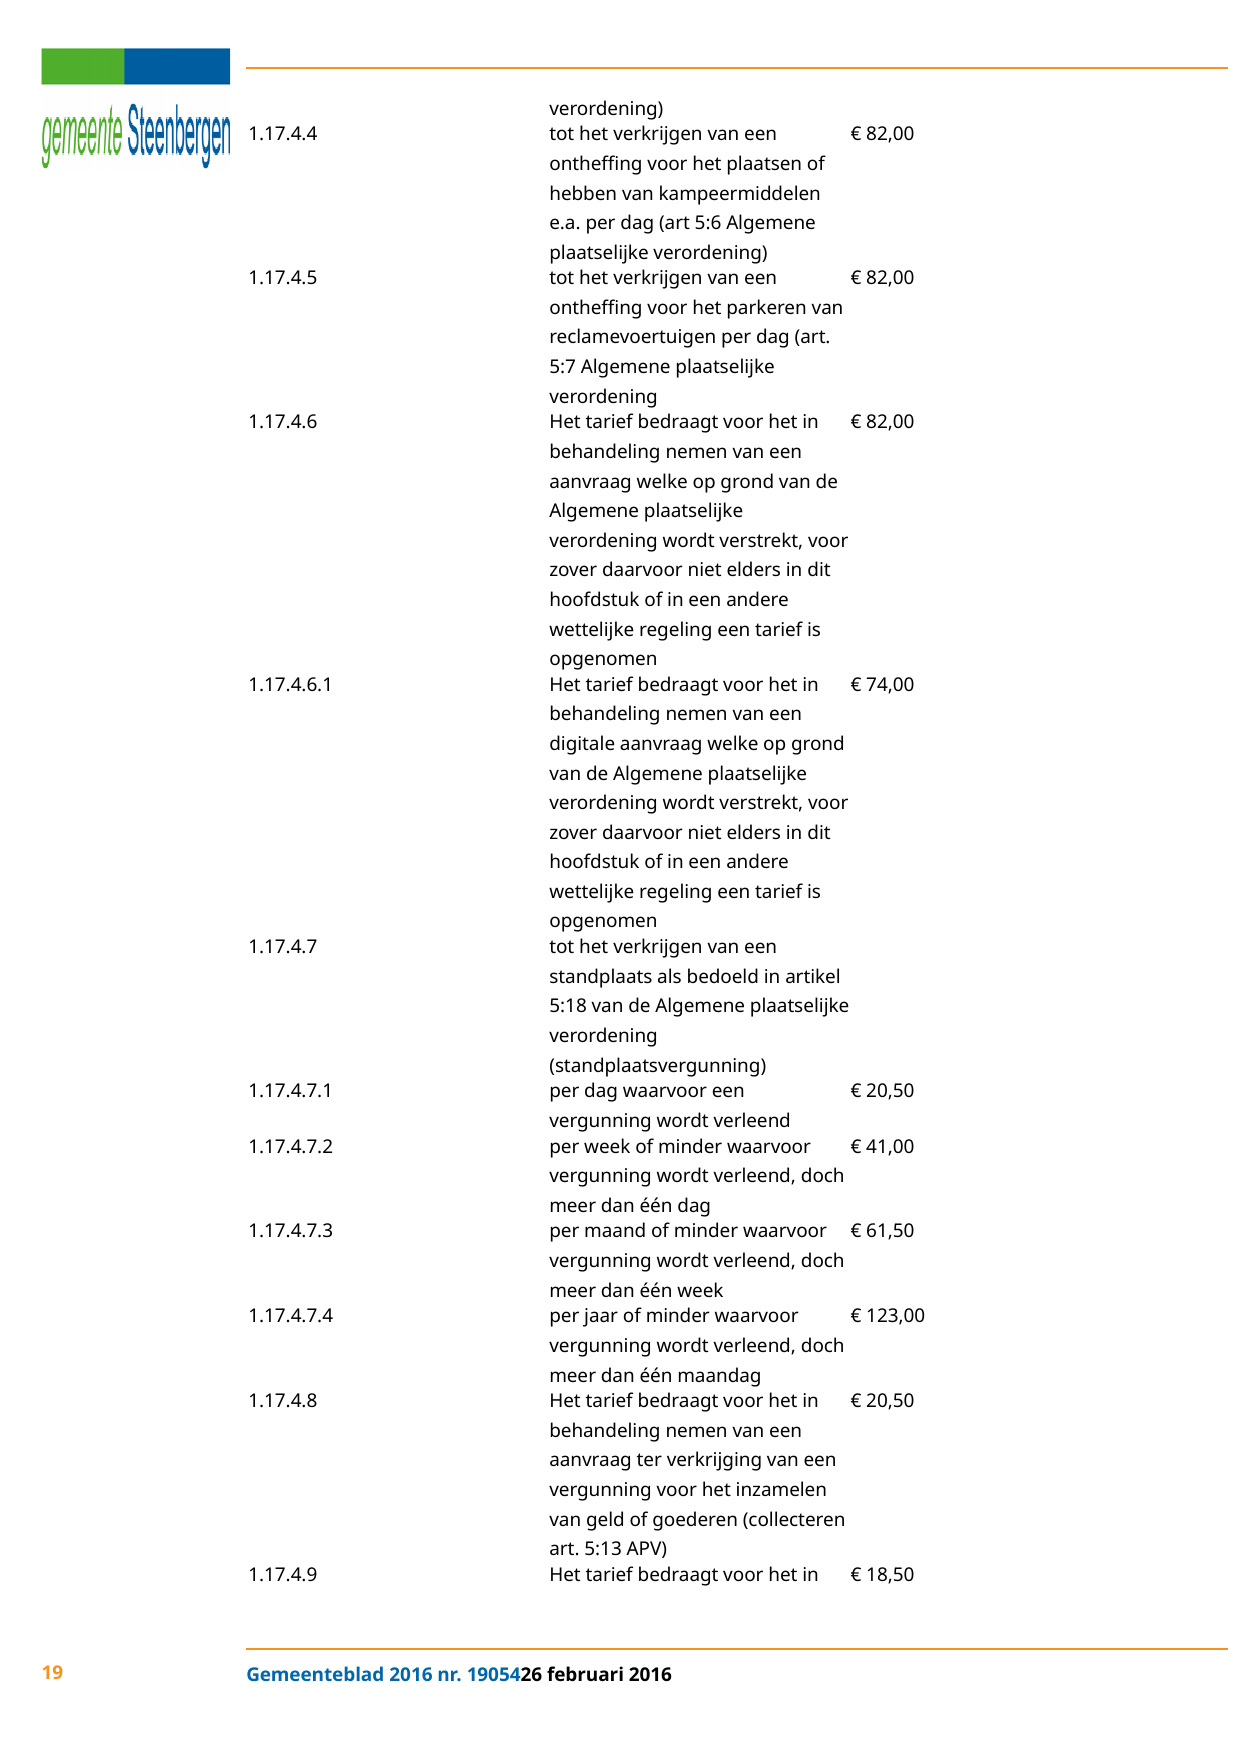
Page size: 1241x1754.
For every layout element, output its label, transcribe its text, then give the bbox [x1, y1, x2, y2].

table_cell € 20,50 [850, 1078, 1152, 1133]
table_cell per maand of minder waarvoor vergunning wordt verleend, doch meer dan één week [549, 1218, 850, 1303]
table_cell 1.17.4.7.2 [248, 1133, 549, 1218]
table_cell [850, 95, 1152, 121]
table_cell € 82,00 [850, 265, 1152, 409]
table_cell per jaar of minder waarvoor vergunning wordt verleend, doch meer dan één maandag [549, 1303, 850, 1387]
table_cell [248, 95, 549, 121]
table_cell [850, 934, 1152, 1077]
table_cell € 82,00 [850, 121, 1152, 264]
table_cell € 41,00 [850, 1133, 1152, 1218]
table_cell tot het verkrijgen van een standplaats als bedoeld in artikel 5:18 van de Algemene plaatselijke verordening (standplaatsvergunning) [549, 934, 850, 1077]
table_cell € 61,50 [850, 1218, 1152, 1303]
table_cell € 20,50 [850, 1388, 1152, 1561]
table_cell 1.17.4.6 [248, 409, 549, 671]
table_cell tot het verkrijgen van een ontheffing voor het parkeren van reclamevoertuigen per dag (art. 5:7 Algemene plaatselijke verordening [549, 265, 850, 409]
table_cell per dag waarvoor een vergunning wordt verleend [549, 1078, 850, 1133]
table_cell 1.17.4.4 [248, 121, 549, 264]
table_cell € 123,00 [850, 1303, 1152, 1387]
table_cell per week of minder waarvoor vergunning wordt verleend, doch meer dan één dag [549, 1133, 850, 1218]
table_cell 1.17.4.7.4 [248, 1303, 549, 1387]
table_cell 1.17.4.9 [248, 1561, 549, 1587]
table_cell Het tarief bedraagt voor het in behandeling nemen van een digitale aanvraag welke op grond van de Algemene plaatselijke verordening wordt verstrekt, voor zover daarvoor niet elders in dit hoofdstuk of in een andere wettelijke regeling een tarief is opgenomen [549, 671, 850, 933]
table_cell Het tarief bedraagt voor het in [549, 1561, 850, 1587]
table_cell verordening) [549, 95, 850, 121]
table_cell Het tarief bedraagt voor het in behandeling nemen van een aanvraag ter verkrijging van een vergunning voor het inzamelen van geld of goederen (collecteren art. 5:13 APV) [549, 1388, 850, 1561]
table_cell 1.17.4.7.3 [248, 1218, 549, 1303]
table_cell 1.17.4.6.1 [248, 671, 549, 933]
picture [41, 47, 231, 172]
table_cell 1.17.4.8 [248, 1388, 549, 1561]
table_cell € 74,00 [850, 671, 1152, 933]
table_cell € 82,00 [850, 409, 1152, 671]
table_cell tot het verkrijgen van een ontheffing voor het plaatsen of hebben van kampeermiddelen e.a. per dag (art 5:6 Algemene plaatselijke verordening) [549, 121, 850, 264]
table_cell 1.17.4.7 [248, 934, 549, 1077]
table_cell Het tarief bedraagt voor het in behandeling nemen van een aanvraag welke op grond van de Algemene plaatselijke verordening wordt verstrekt, voor zover daarvoor niet elders in dit hoofdstuk of in een andere wettelijke regeling een tarief is opgenomen [549, 409, 850, 671]
table_cell 1.17.4.5 [248, 265, 549, 409]
table_cell 1.17.4.7.1 [248, 1078, 549, 1133]
table_cell € 18,50 [850, 1561, 1152, 1587]
